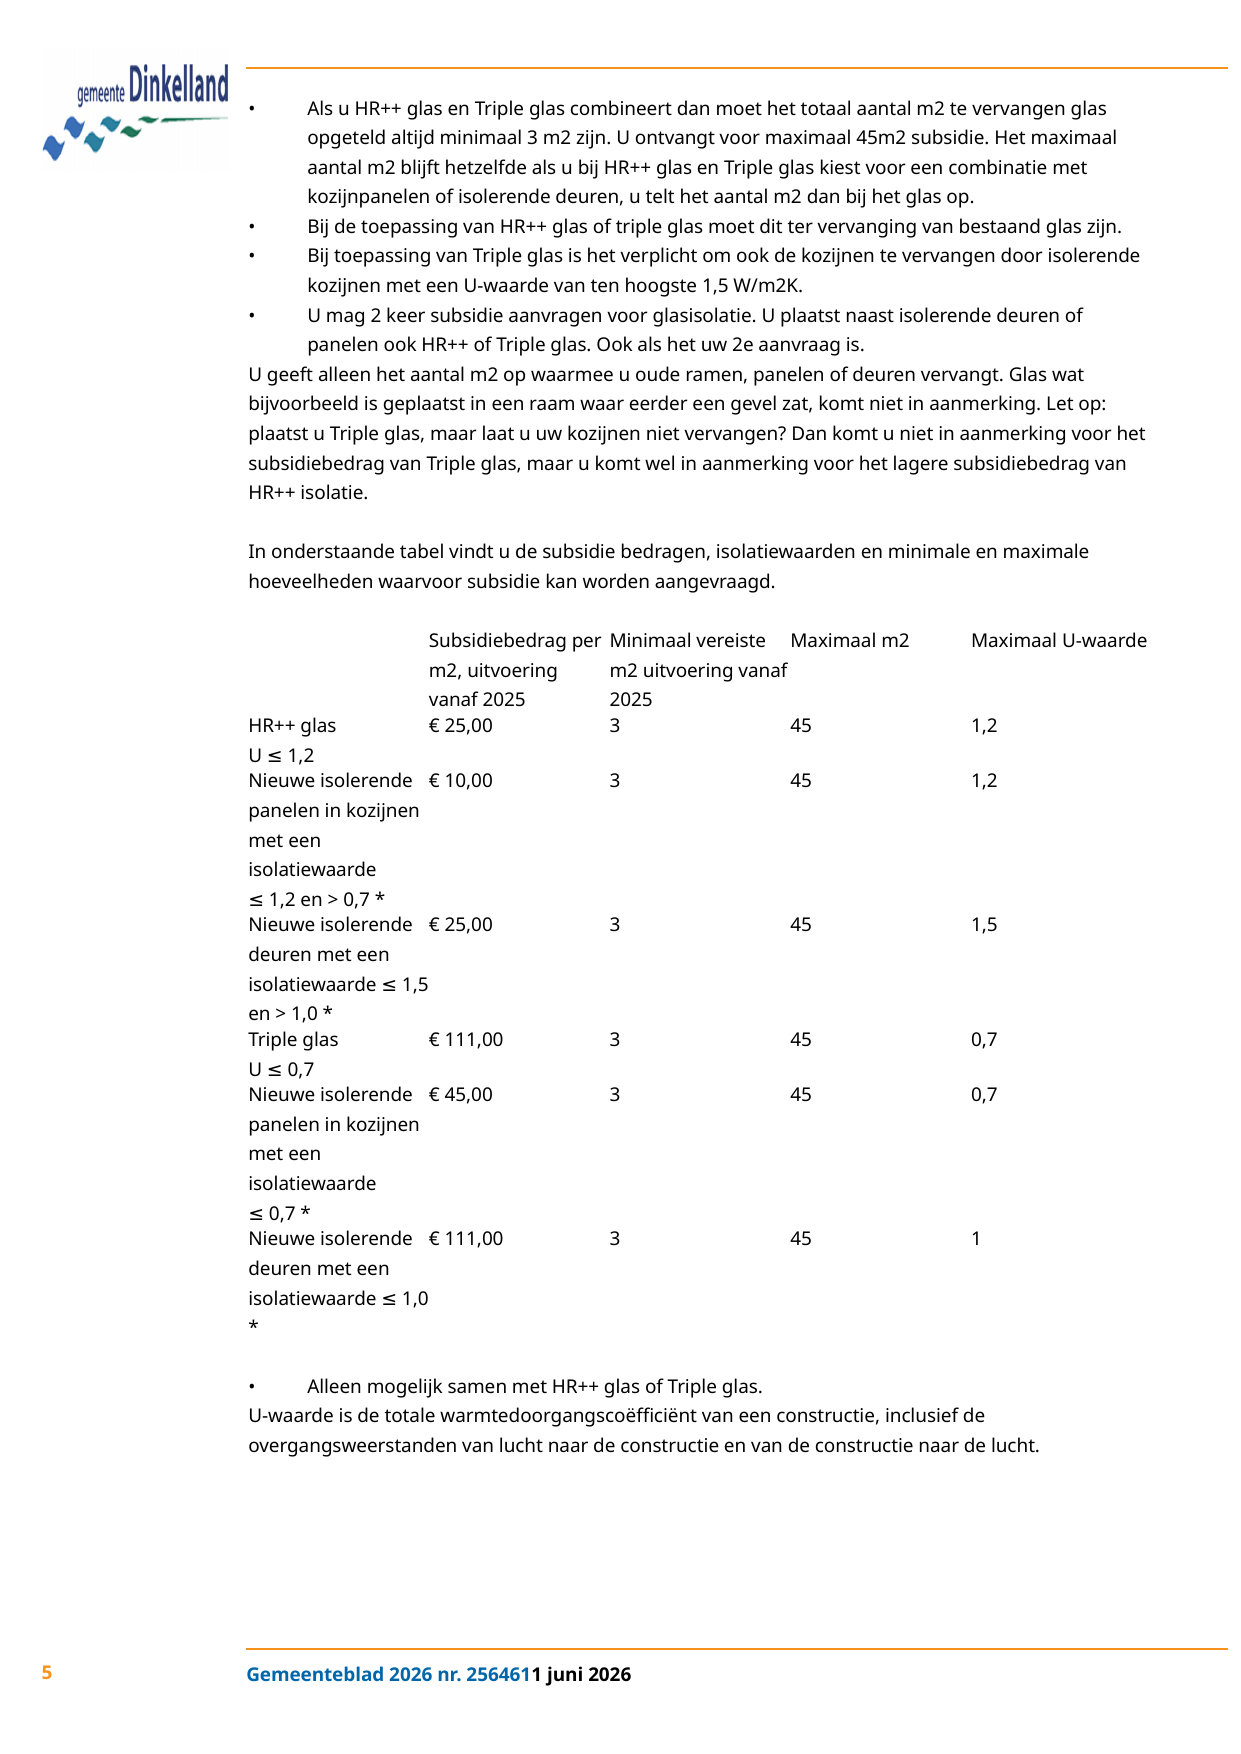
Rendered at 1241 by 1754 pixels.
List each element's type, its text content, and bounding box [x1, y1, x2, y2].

list Als u HR++ glas en Triple glas combineert dan moet het totaal aantal m2 te vervangen glas opgeteld altijd minimaal 3 m2 zijn. U ontvangt voor maximaal 45m2 subsidie. Het maximaal aantal m2 blijft hetzelfde als u bij HR++ glas en Triple glas kiest voor een combinatie met kozijnpanelen of isolerende deuren, u telt het aantal m2 dan bij het glas op. [248, 95, 1152, 209]
table_header Maximaal U-waarde [971, 628, 1152, 712]
list Alleen mogelijk samen met HR++ glas of Triple glas. [248, 1373, 1152, 1398]
table_cell 0,7 [971, 1026, 1152, 1081]
table_cell HR++ glas U ≤ 1,2 [248, 712, 429, 768]
table_cell € 25,00 [429, 712, 609, 768]
table_cell € 111,00 [429, 1226, 609, 1340]
table_cell Triple glas U ≤ 0,7 [248, 1026, 429, 1081]
table_cell 1,5 [971, 912, 1152, 1026]
table_cell 3 [609, 1026, 790, 1081]
table_cell Nieuwe isolerende deuren met een isolatiewaarde ≤ 1,5 en > 1,0 * [248, 912, 429, 1026]
table_cell Nieuwe isolerende deuren met een isolatiewaarde ≤ 1,0 * [248, 1226, 429, 1340]
table_cell € 10,00 [429, 768, 609, 912]
table_cell € 111,00 [429, 1026, 609, 1081]
table_cell 3 [609, 912, 790, 1026]
table_cell 3 [609, 1081, 790, 1226]
table_cell 0,7 [971, 1081, 1152, 1226]
table_cell 45 [790, 712, 971, 768]
table_header Maximaal m2 [790, 628, 971, 712]
table_cell 1 [971, 1226, 1152, 1340]
table_cell 1,2 [971, 768, 1152, 912]
table_cell € 45,00 [429, 1081, 609, 1226]
text U geeft alleen het aantal m2 op waarmee u oude ramen, panelen of deuren vervangt. Glas wat bijvoorbeeld is geplaatst in een raam waar eerder een gevel zat, komt niet in aanmerking. Let op: plaatst u Triple glas, maar laat u uw kozijnen niet vervangen? Dan komt u niet in aanmerking voor het subsidiebedrag van Triple glas, maar u komt wel in aanmerking voor het lagere subsidiebedrag van HR++ isolatie. [248, 361, 1152, 505]
text U-waarde is de totale warmtedoorgangscoëfficiënt van een constructie, inclusief de overgangsweerstanden van lucht naar de constructie en van de constructie naar de lucht. [248, 1402, 1152, 1458]
text In onderstaande tabel vindt u de subsidie bedragen, isolatiewaarden en minimale en maximale hoeveelheden waarvoor subsidie kan worden aangevraagd. [248, 538, 1152, 594]
table_cell 45 [790, 912, 971, 1026]
table_cell € 25,00 [429, 912, 609, 1026]
picture [41, 47, 231, 172]
table_header Subsidiebedrag per m2, uitvoering vanaf 2025 [429, 628, 609, 712]
table_header Minimaal vereiste m2 uitvoering vanaf 2025 [609, 628, 790, 712]
table_cell 45 [790, 1226, 971, 1340]
list Bij toepassing van Triple glas is het verplicht om ook de kozijnen te vervangen door isolerende kozijnen met een U-waarde van ten hoogste 1,5 W/m2K. [248, 243, 1152, 298]
table_cell 1,2 [971, 712, 1152, 768]
list Bij de toepassing van HR++ glas of triple glas moet dit ter vervanging van bestaand glas zijn. [248, 213, 1152, 239]
table_cell 45 [790, 1026, 971, 1081]
table_cell 3 [609, 768, 790, 912]
table_cell 3 [609, 712, 790, 768]
table_cell Nieuwe isolerende panelen in kozijnen met een isolatiewaarde ≤ 1,2 en > 0,7 * [248, 768, 429, 912]
table_cell Nieuwe isolerende panelen in kozijnen met een isolatiewaarde ≤ 0,7 * [248, 1081, 429, 1226]
table_cell 45 [790, 768, 971, 912]
list U mag 2 keer subsidie aanvragen voor glasisolatie. U plaatst naast isolerende deuren of panelen ook HR++ of Triple glas. Ook als het uw 2e aanvraag is. [248, 302, 1152, 357]
table_cell 45 [790, 1081, 971, 1226]
table_cell 3 [609, 1226, 790, 1340]
table_header [248, 628, 429, 712]
